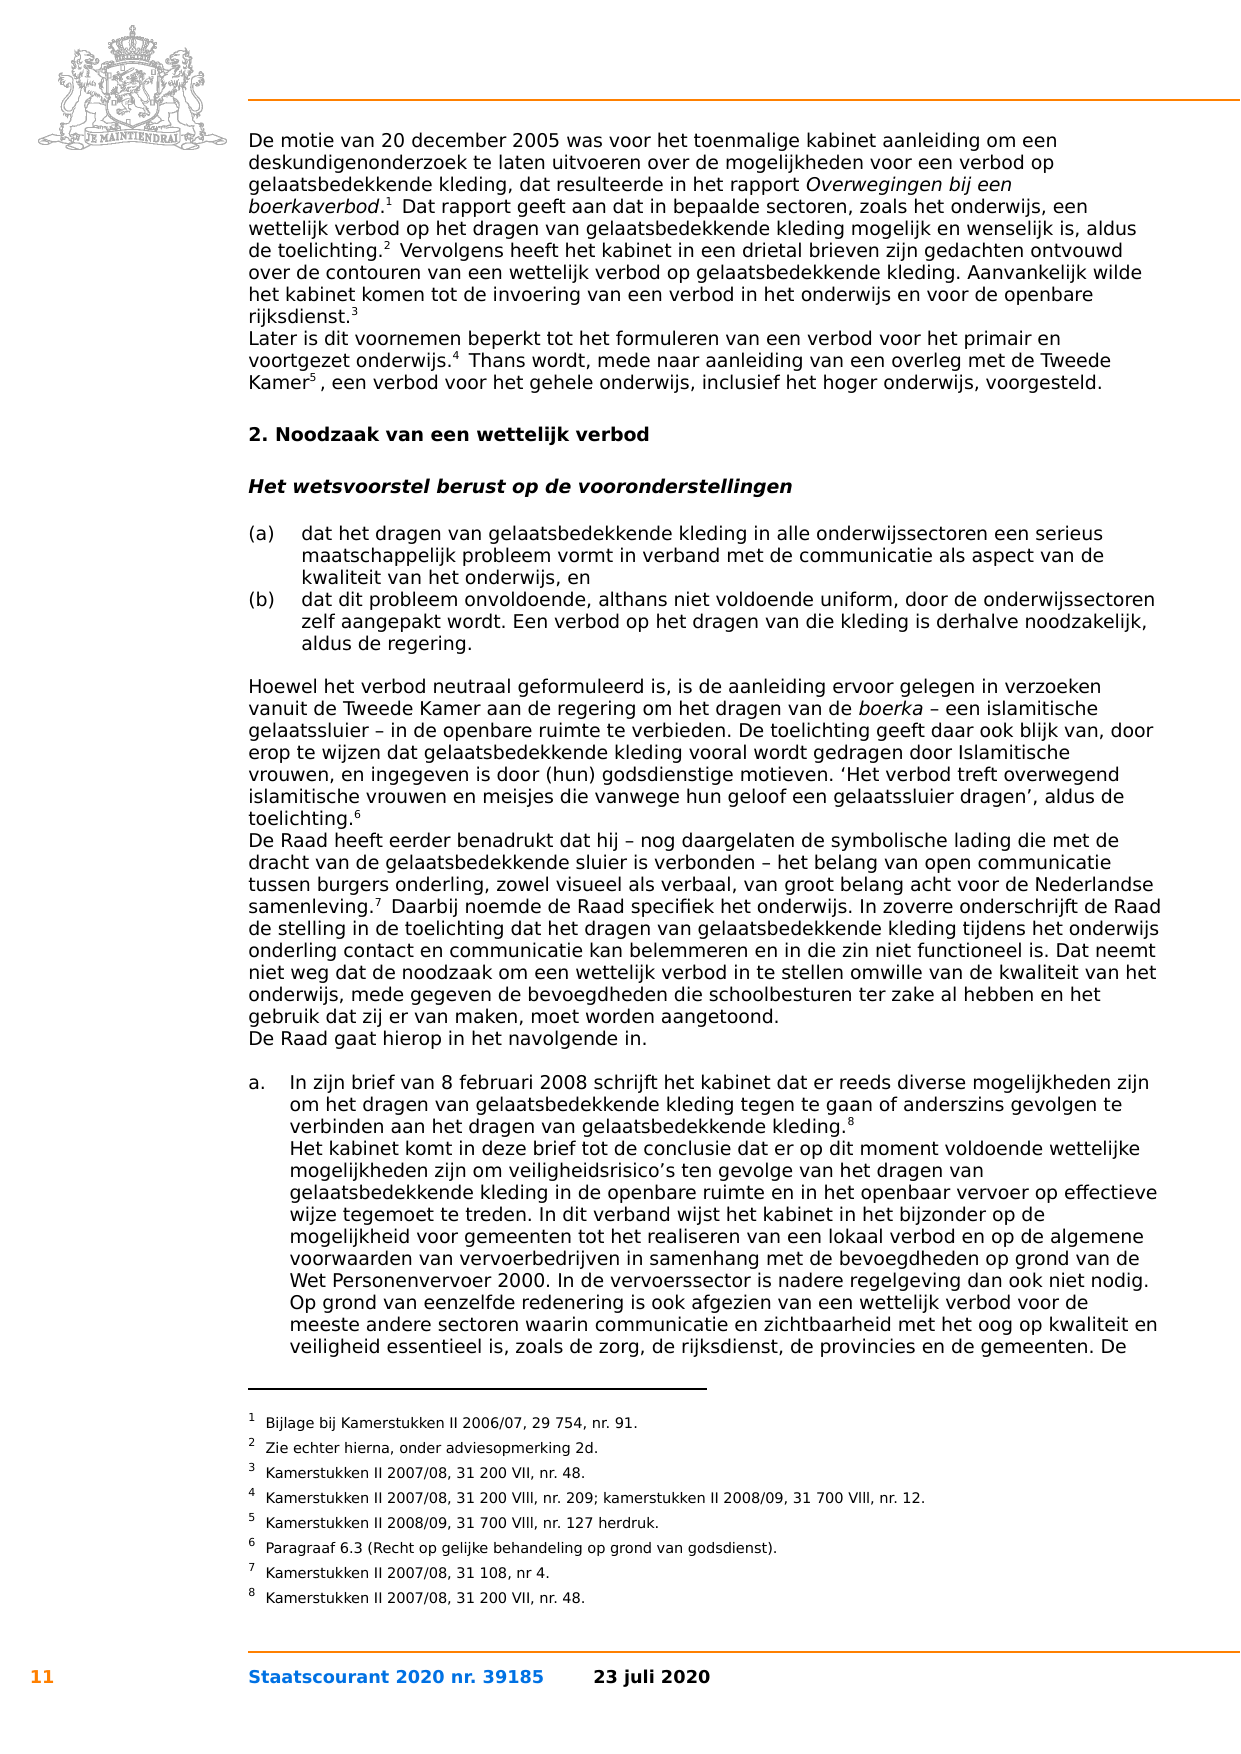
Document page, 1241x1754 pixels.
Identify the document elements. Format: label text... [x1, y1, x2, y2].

text De Raad gaat hierop in het navolgende in. [248, 1028, 1163, 1050]
subtitle 2. Noodzaak van een wettelijk verbod [248, 424, 1163, 446]
text (b) dat dit probleem onvoldoende, althans niet voldoende uniform, door de onderwijssectoren zelf aangepakt wordt. Een verbod op het dragen van die kleding is derhalve noodzakelijk, aldus de regering. [248, 588, 1163, 654]
text Hoewel het verbod neutraal geformuleerd is, is de aanleiding ervoor gelegen in verzoeken vanuit de Tweede Kamer aan de regering om het dragen van de boerka – een islamitische gelaatssluier – in de openbare ruimte te verbieden. De toelichting geeft daar ook blijk van, door erop te wijzen dat gelaatsbedekkende kleding vooral wordt gedragen door Islamitische vrouwen, en ingegeven is door (hun) godsdienstige motieven. ‘Het verbod treft overwegend islamitische vrouwen en meisjes die vanwege hun geloof een gelaatssluier dragen’, aldus de toelichting. [248, 676, 1163, 830]
text Paragraaf 6.3 (Recht op gelijke behandeling op grond van godsdienst). [248, 1536, 1163, 1558]
text Kamerstukken II 2007/08, 31 200 Vlll, nr. 209; kamerstukken II 2008/09, 31 700 Vlll, nr. 12. [248, 1486, 1163, 1508]
text Kamerstukken II 2008/09, 31 700 Vlll, nr. 127 herdruk. [248, 1511, 1163, 1533]
text (a) dat het dragen van gelaatsbedekkende kleding in alle onderwijssectoren een serieus maatschappelijk probleem vormt in verband met de communicatie als aspect van de kwaliteit van het onderwijs, en [248, 523, 1163, 588]
text De motie van 20 december 2005 was voor het toenmalige kabinet aanleiding om een deskundigenonderzoek te laten uitvoeren over de mogelijkheden voor een verbod op gelaatsbedekkende kleding, dat resulteerde in het rapport Overwegingen bij een boerkaverbod. Dat rapport geeft aan dat in bepaalde sectoren, zoals het onderwijs, een wettelijk verbod op het dragen van gelaatsbedekkende kleding mogelijk en wenselijk is, aldus de toelichting. Vervolgens heeft het kabinet in een drietal brieven zijn gedachten ontvouwd over de contouren van een wettelijk verbod op gelaatsbedekkende kleding. Aanvankelijk wilde het kabinet komen tot de invoering van een verbod in het onderwijs en voor de openbare rijksdienst. [248, 130, 1163, 328]
text Later is dit voornemen beperkt tot het formuleren van een verbod voor het primair en voortgezet onderwijs. Thans wordt, mede naar aanleiding van een overleg met de Tweede Kamer, een verbod voor het gehele onderwijs, inclusief het hoger onderwijs, voorgesteld. [248, 328, 1163, 394]
text Kamerstukken II 2007/08, 31 108, nr 4. [248, 1561, 1163, 1583]
text Het kabinet komt in deze brief tot de conclusie dat er op dit moment voldoende wettelijke mogelijkheden zijn om veiligheidsrisico’s ten gevolge van het dragen van gelaatsbedekkende kleding in de openbare ruimte en in het openbaar vervoer op effectieve wijze tegemoet te treden. In dit verband wijst het kabinet in het bijzonder op de mogelijkheid voor gemeenten tot het realiseren van een lokaal verbod en op de algemene voorwaarden van vervoerbedrijven in samenhang met de bevoegdheden op grond van de Wet Personenvervoer 2000. In de vervoerssector is nadere regelgeving dan ook niet nodig. Op grond van eenzelfde redenering is ook afgezien van een wettelijk verbod voor de meeste andere sectoren waarin communicatie en zichtbaarheid met het oog op kwaliteit en veiligheid essentieel is, zoals de zorg, de rijksdienst, de provincies en de gemeenten. De [289, 1138, 1163, 1358]
text Zie echter hierna, onder adviesopmerking 2d. [248, 1436, 1163, 1458]
picture [38, 25, 227, 150]
text Kamerstukken II 2007/08, 31 200 VII, nr. 48. [248, 1461, 1163, 1483]
text Kamerstukken II 2007/08, 31 200 VII, nr. 48. [248, 1586, 1163, 1608]
subtitle Het wetsvoorstel berust op de vooronderstellingen [248, 476, 1163, 498]
text a. In zijn brief van 8 februari 2008 schrijft het kabinet dat er reeds diverse mogelijkheden zijn om het dragen van gelaatsbedekkende kleding tegen te gaan of anderszins gevolgen te verbinden aan het dragen van gelaatsbedekkende kleding. [248, 1072, 1163, 1138]
text De Raad heeft eerder benadrukt dat hij – nog daargelaten de symbolische lading die met de dracht van de gelaatsbedekkende sluier is verbonden – het belang van open communicatie tussen burgers onderling, zowel visueel als verbaal, van groot belang acht voor de Nederlandse samenleving. Daarbij noemde de Raad specifiek het onderwijs. In zoverre onderschrijft de Raad de stelling in de toelichting dat het dragen van gelaatsbedekkende kleding tijdens het onderwijs onderling contact en communicatie kan belemmeren en in die zin niet functioneel is. Dat neemt niet weg dat de noodzaak om een wettelijk verbod in te stellen omwille van de kwaliteit van het onderwijs, mede gegeven de bevoegdheden die schoolbesturen ter zake al hebben en het gebruik dat zij er van maken, moet worden aangetoond. [248, 830, 1163, 1028]
text Bijlage bij Kamerstukken II 2006/07, 29 754, nr. 91. [248, 1411, 1163, 1433]
